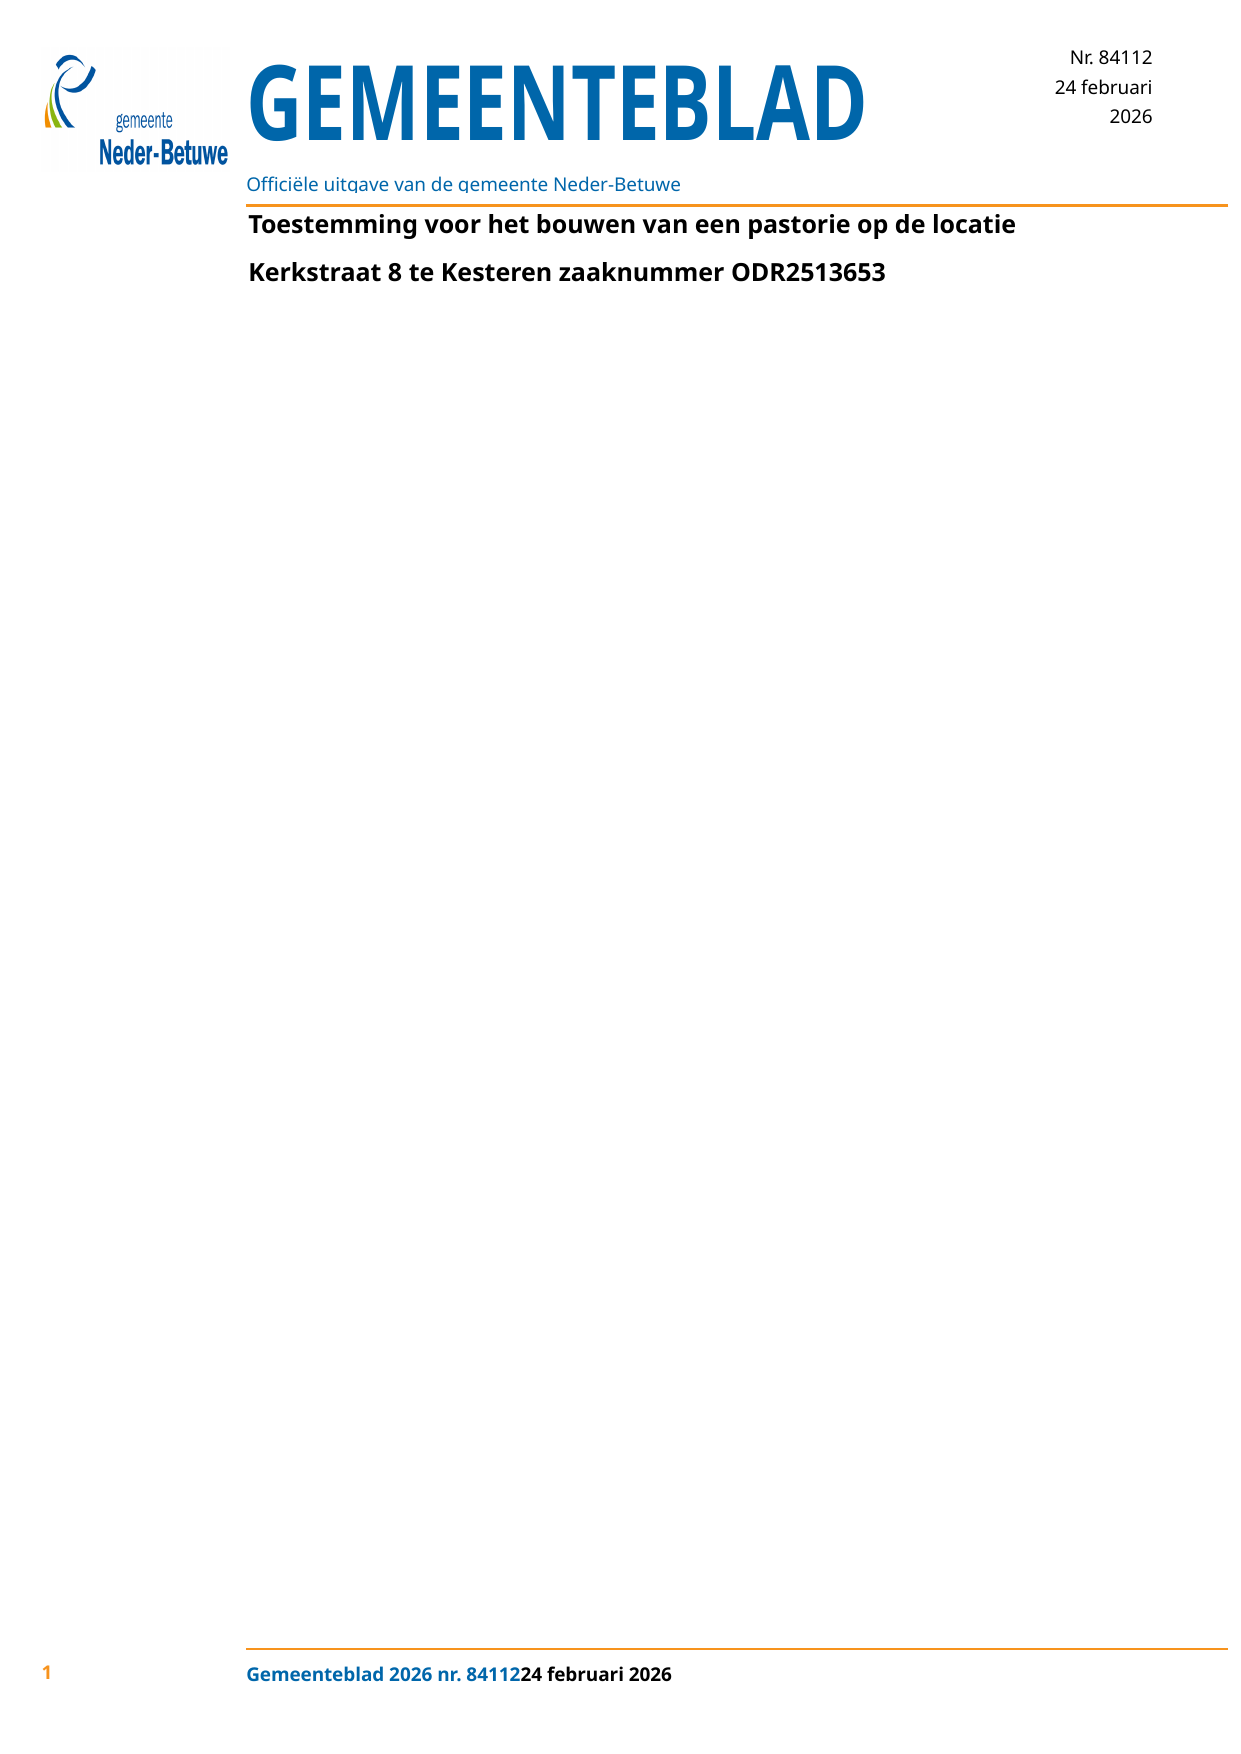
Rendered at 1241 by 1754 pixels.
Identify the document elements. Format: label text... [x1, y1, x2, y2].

text Toestemming voor het bouwen van een pastorie op de locatie Kerkstraat 8 te Kesteren zaaknummer ODR2513653 [248, 207, 1152, 288]
picture [41, 47, 231, 172]
